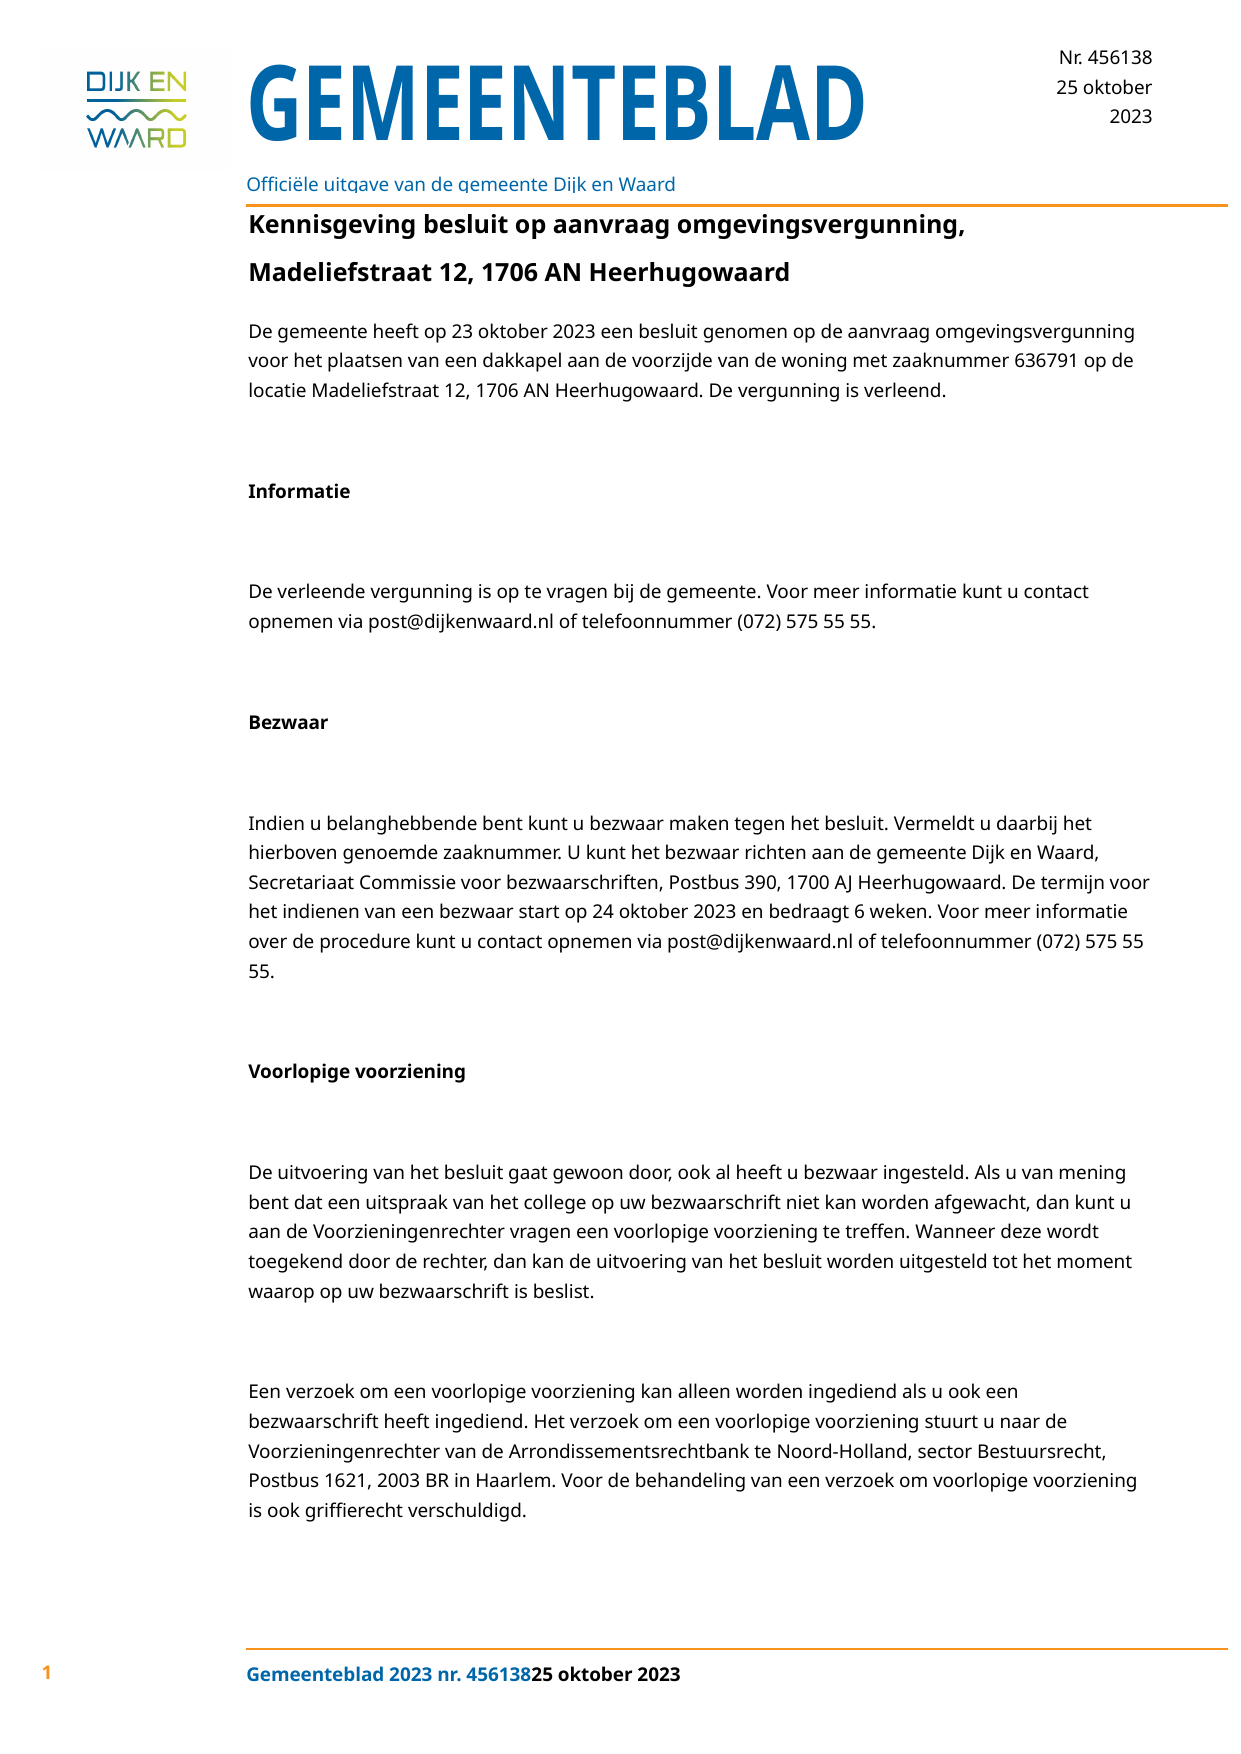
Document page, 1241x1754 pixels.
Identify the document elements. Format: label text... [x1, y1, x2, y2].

text Indien u belanghebbende bent kunt u bezwaar maken tegen het besluit. Vermeldt u daarbij het hierboven genoemde zaaknummer. U kunt het bezwaar richten aan de gemeente Dijk en Waard, Secretariaat Commissie voor bezwaarschriften, Postbus 390, 1700 AJ Heerhugowaard. De termijn voor het indienen van een bezwaar start op 24 oktober 2023 en bedraagt 6 weken. Voor meer informatie over de procedure kunt u contact opnemen via post@dijkenwaard.nl of telefoonnummer (072) 575 55 55. [248, 810, 1152, 984]
text De uitvoering van het besluit gaat gewoon door, ook al heeft u bezwaar ingesteld. Als u van mening bent dat een uitspraak van het college op uw bezwaarschrift niet kan worden afgewacht, dan kunt u aan de Voorzieningenrechter vragen een voorlopige voorziening te treffen. Wanneer deze wordt toegekend door de rechter, dan kan de uitvoering van het besluit worden uitgesteld tot het moment waarop op uw bezwaarschrift is beslist. [248, 1159, 1152, 1304]
text Kennisgeving besluit op aanvraag omgevingsvergunning, Madeliefstraat 12, 1706 AN Heerhugowaard [248, 207, 1152, 288]
picture [41, 47, 231, 172]
text De gemeente heeft op 23 oktober 2023 een besluit genomen op de aanvraag omgevingsvergunning voor het plaatsen van een dakkapel aan de voorzijde van de woning met zaaknummer 636791 op de locatie Madeliefstraat 12, 1706 AN Heerhugowaard. De vergunning is verleend. [248, 318, 1152, 403]
text De verleende vergunning is op te vragen bij de gemeente. Voor meer informatie kunt u contact opnemen via post@dijkenwaard.nl of telefoonnummer (072) 575 55 55. [248, 579, 1152, 634]
text Informatie [248, 478, 1152, 504]
text Bezwaar [248, 709, 1152, 735]
text Voorlopige voorziening [248, 1059, 1152, 1084]
text Een verzoek om een voorlopige voorziening kan alleen worden ingediend als u ook een bezwaarschrift heeft ingediend. Het verzoek om een voorlopige voorziening stuurt u naar de Voorzieningenrechter van de Arrondissementsrechtbank te Noord-Holland, sector Bestuursrecht, Postbus 1621, 2003 BR in Haarlem. Voor de behandeling van een verzoek om voorlopige voorziening is ook griffierecht verschuldigd. [248, 1379, 1152, 1523]
